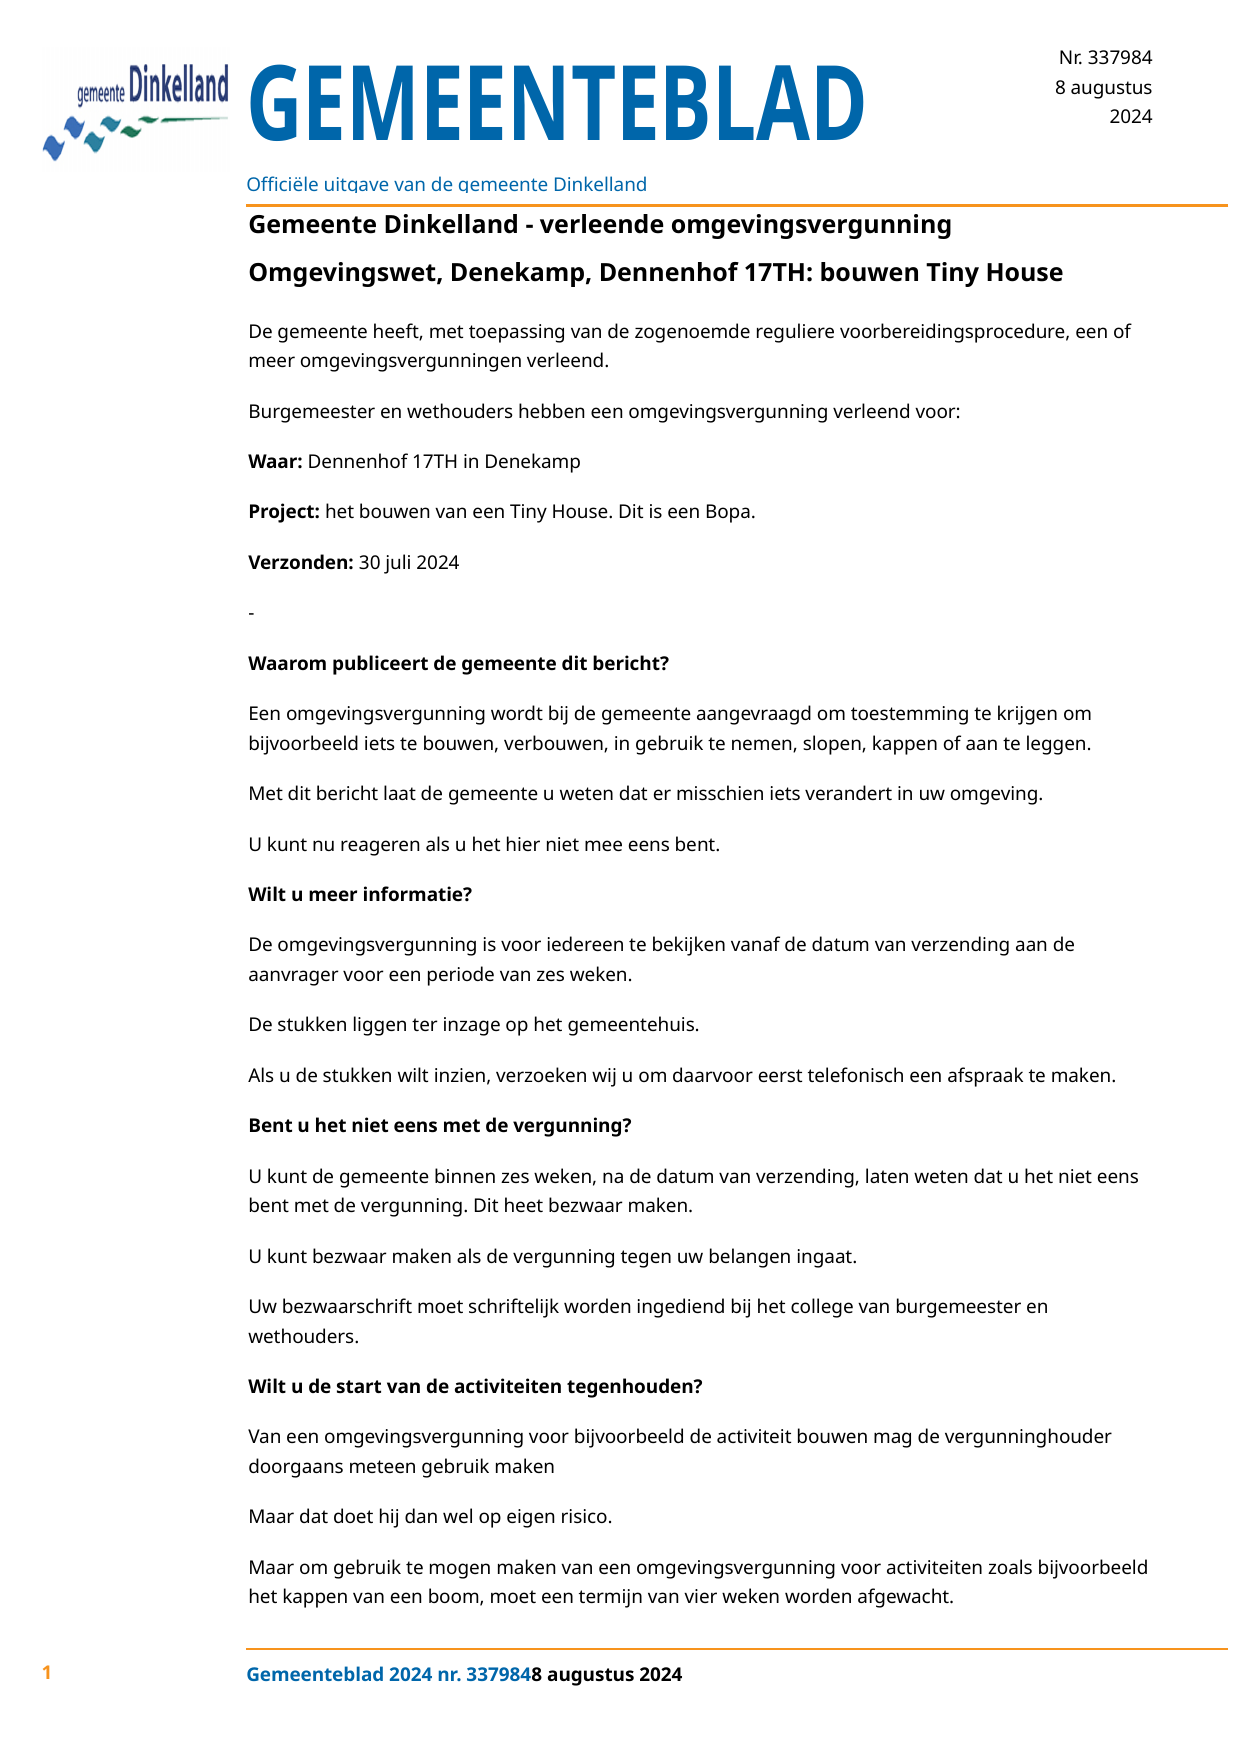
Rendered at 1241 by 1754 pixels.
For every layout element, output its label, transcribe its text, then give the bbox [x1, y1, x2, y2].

text Met dit bericht laat de gemeente u weten dat er misschien iets verandert in uw omgeving. [248, 780, 1152, 806]
text Waarom publiceert de gemeente dit bericht? [248, 650, 1152, 676]
text Uw bezwaarschrift moet schriftelijk worden ingediend bij het college van burgemeester en wethouders. [248, 1293, 1152, 1349]
picture [41, 47, 231, 172]
text Maar dat doet hij dan wel op eigen risico. [248, 1504, 1152, 1529]
text Wilt u de start van de activiteiten tegenhouden? [248, 1373, 1152, 1399]
text U kunt bezwaar maken als de vergunning tegen uw belangen ingaat. [248, 1243, 1152, 1269]
text U kunt nu reageren als u het hier niet mee eens bent. [248, 831, 1152, 857]
text Project: het bouwen van een Tiny House. Dit is een Bopa. [248, 499, 1152, 524]
text Wilt u meer informatie? [248, 881, 1152, 907]
text De stukken liggen ter inzage op het gemeentehuis. [248, 1012, 1152, 1037]
text Maar om gebruik te mogen maken van een omgevingsvergunning voor activiteiten zoals bijvoorbeeld het kappen van een boom, moet een termijn van vier weken worden afgewacht. [248, 1554, 1152, 1609]
text Waar: Dennenhof 17TH in Denekamp [248, 448, 1152, 474]
text Verzonden: 30 juli 2024 [248, 549, 1152, 575]
text Van een omgevingsvergunning voor bijvoorbeeld de activiteit bouwen mag de vergunninghouder doorgaans meteen gebruik maken [248, 1424, 1152, 1479]
text - [248, 599, 1152, 625]
text Als u de stukken wilt inzien, verzoeken wij u om daarvoor eerst telefonisch een afspraak te maken. [248, 1062, 1152, 1088]
text Gemeente Dinkelland - verleende omgevingsvergunning Omgevingswet, Denekamp, Dennenhof 17TH: bouwen Tiny House [248, 207, 1152, 288]
text U kunt de gemeente binnen zes weken, na de datum van verzending, laten weten dat u het niet eens bent met de vergunning. Dit heet bezwaar maken. [248, 1163, 1152, 1218]
text De omgevingsvergunning is voor iedereen te bekijken vanaf de datum van verzending aan de aanvrager voor een periode van zes weken. [248, 932, 1152, 987]
text De gemeente heeft, met toepassing van de zogenoemde reguliere voorbereidingsprocedure, een of meer omgevingsvergunningen verleend. [248, 318, 1152, 373]
text Burgemeester en wethouders hebben een omgevingsvergunning verleend voor: [248, 398, 1152, 424]
text Een omgevingsvergunning wordt bij de gemeente aangevraagd om toestemming te krijgen om bijvoorbeeld iets te bouwen, verbouwen, in gebruik te nemen, slopen, kappen of aan te leggen. [248, 700, 1152, 756]
text Bent u het niet eens met de vergunning? [248, 1112, 1152, 1138]
